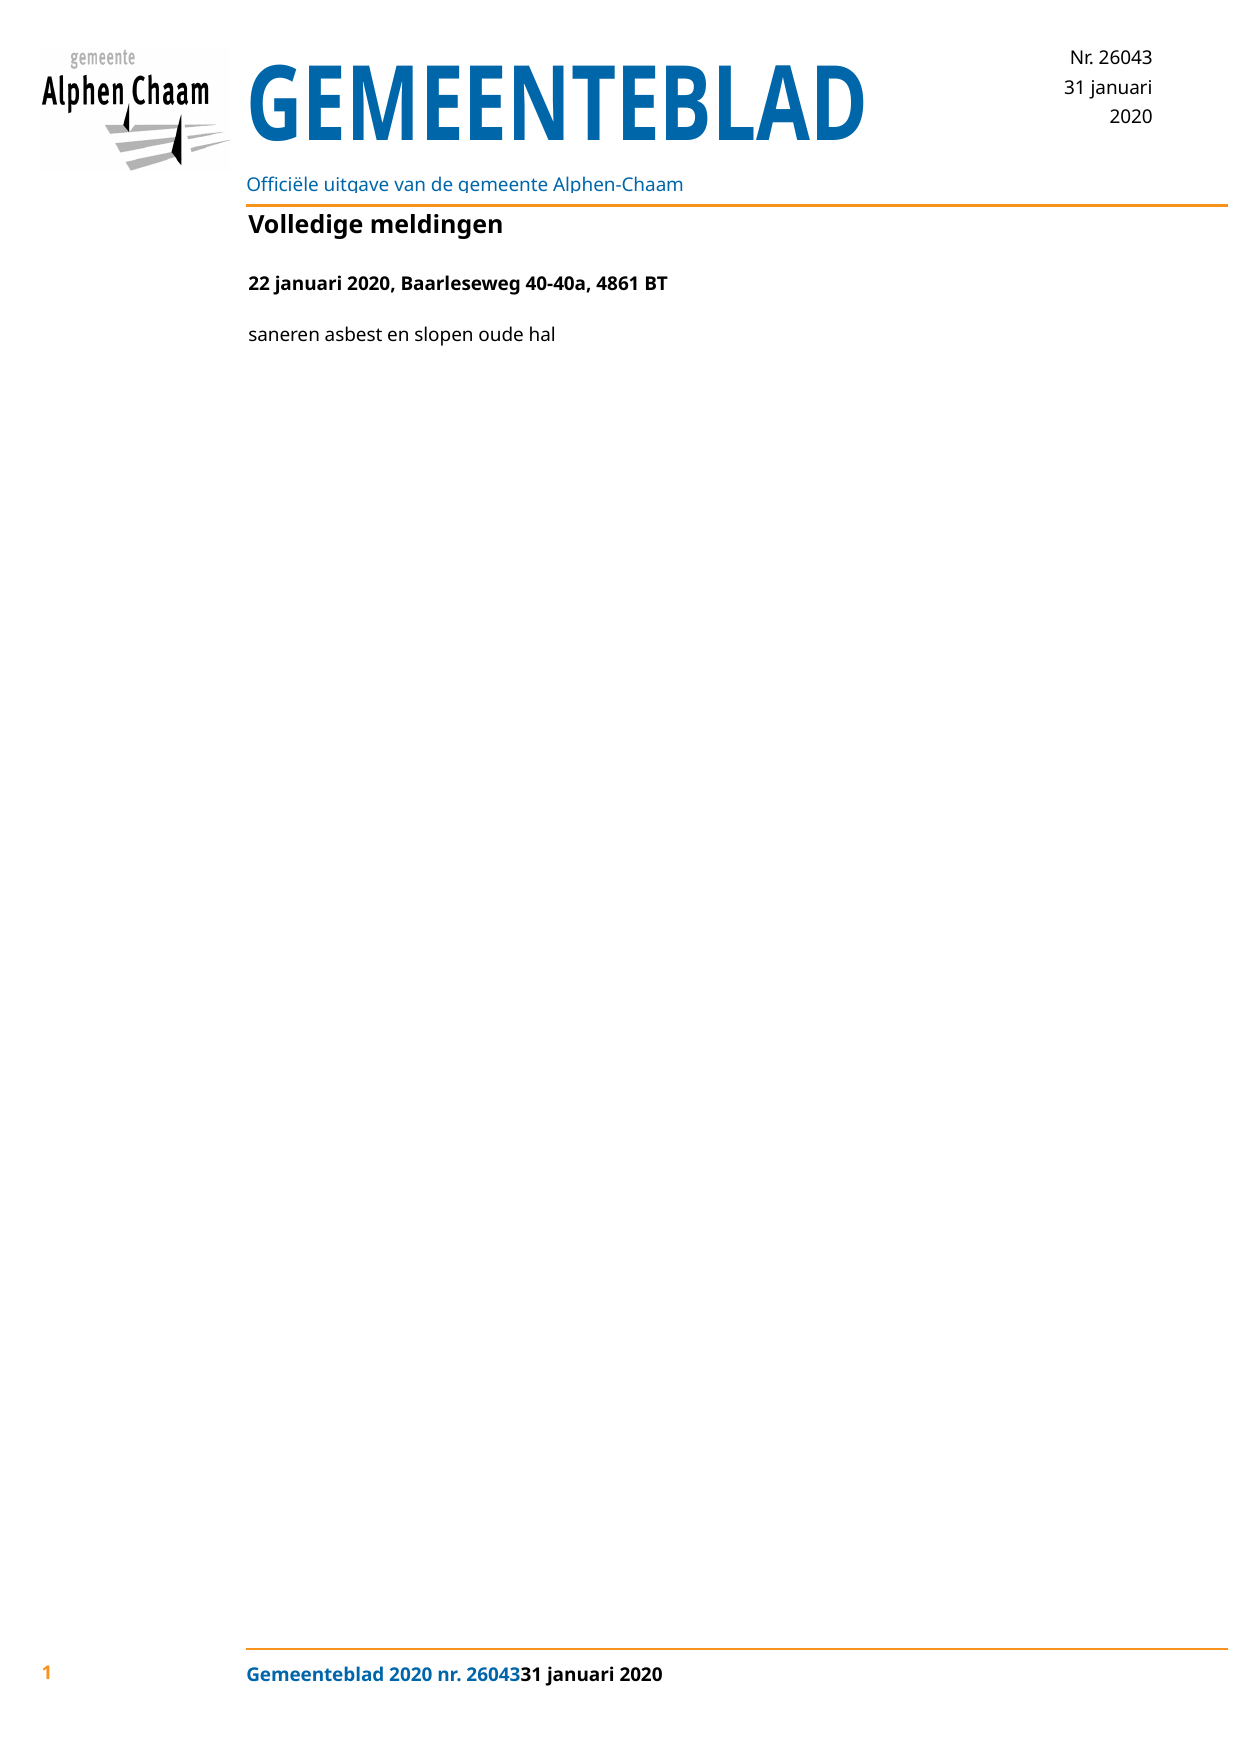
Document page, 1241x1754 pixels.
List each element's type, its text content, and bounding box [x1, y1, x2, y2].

text 22 januari 2020, Baarleseweg 40-40a, 4861 BT [248, 270, 1152, 296]
text Volledige meldingen [248, 207, 1152, 241]
text saneren asbest en slopen oude hal [248, 321, 1152, 346]
picture [41, 47, 231, 172]
